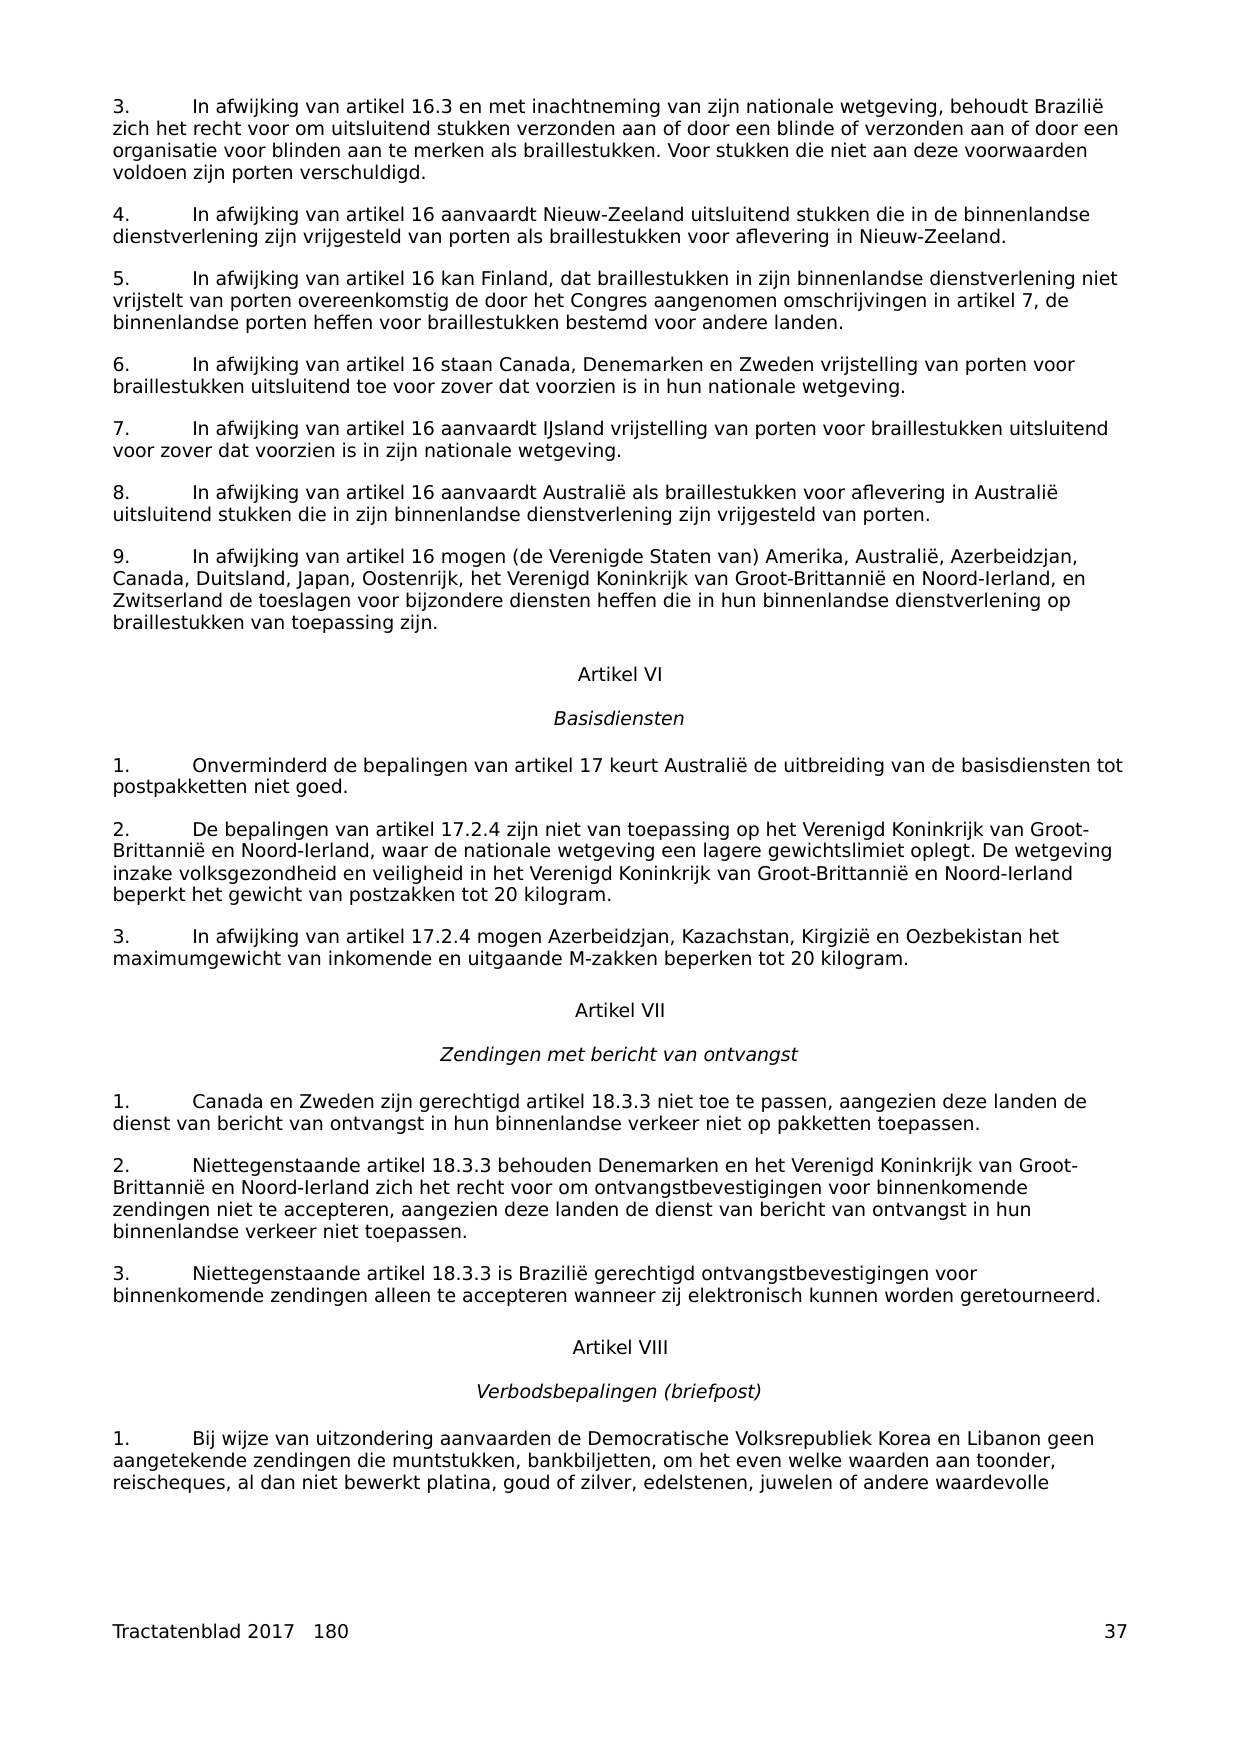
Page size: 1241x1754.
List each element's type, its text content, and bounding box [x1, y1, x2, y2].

subtitle Artikel VII Zendingen met bericht van ontvangst [112, 1000, 1128, 1066]
text 3. Niettegenstaande artikel 18.3.3 is Brazilië gerechtigd ontvangstbevestigingen voor binnenkomende zendingen alleen te accepteren wanneer zij elektronisch kunnen worden geretourneerd. [112, 1263, 1128, 1307]
text 1. Bij wijze van uitzondering aanvaarden de Democratische Volksrepubliek Korea en Libanon geen aangetekende zendingen die muntstukken, bankbiljetten, om het even welke waarden aan toonder, reischeques, al dan niet bewerkt platina, goud of zilver, edelstenen, juwelen of andere waardevolle [112, 1428, 1128, 1494]
text 7. In afwijking van artikel 16 aanvaardt IJsland vrijstelling van porten voor braillestukken uitsluitend voor zover dat voorzien is in zijn nationale wetgeving. [112, 418, 1128, 462]
text 2. De bepalingen van artikel 17.2.4 zijn niet van toepassing op het Verenigd Koninkrijk van Groot-Brittannië en Noord-Ierland, waar de nationale wetgeving een lagere gewichtslimiet oplegt. De wetgeving inzake volksgezondheid en veiligheid in het Verenigd Koninkrijk van Groot-Brittannië en Noord-Ierland beperkt het gewicht van postzakken tot 20 kilogram. [112, 818, 1128, 906]
text 1. Canada en Zweden zijn gerechtigd artikel 18.3.3 niet toe te passen, aangezien deze landen de dienst van bericht van ontvangst in hun binnenlandse verkeer niet op pakketten toepassen. [112, 1091, 1128, 1135]
text 4. In afwijking van artikel 16 aanvaardt Nieuw-Zeeland uitsluitend stukken die in de binnenlandse dienstverlening zijn vrijgesteld van porten als braillestukken voor aflevering in Nieuw-Zeeland. [112, 204, 1128, 248]
subtitle Artikel VIII Verbodsbepalingen (briefpost) [112, 1337, 1128, 1403]
text 3. In afwijking van artikel 16.3 en met inachtneming van zijn nationale wetgeving, behoudt Brazilië zich het recht voor om uitsluitend stukken verzonden aan of door een blinde of verzonden aan of door een organisatie voor blinden aan te merken als braillestukken. Voor stukken die niet aan deze voorwaarden voldoen zijn porten verschuldigd. [112, 96, 1128, 184]
text 2. Niettegenstaande artikel 18.3.3 behouden Denemarken en het Verenigd Koninkrijk van Groot-Brittannië en Noord-Ierland zich het recht voor om ontvangstbevestigingen voor binnenkomende zendingen niet te accepteren, aangezien deze landen de dienst van bericht van ontvangst in hun binnenlandse verkeer niet toepassen. [112, 1155, 1128, 1243]
text 9. In afwijking van artikel 16 mogen (de Verenigde Staten van) Amerika, Australië, Azerbeidzjan, Canada, Duitsland, Japan, Oostenrijk, het Verenigd Koninkrijk van Groot-Brittannië en Noord-Ierland, en Zwitserland de toeslagen voor bijzondere diensten heffen die in hun binnenlandse dienstverlening op braillestukken van toepassing zijn. [112, 546, 1128, 633]
text 8. In afwijking van artikel 16 aanvaardt Australië als braillestukken voor aflevering in Australië uitsluitend stukken die in zijn binnenlandse dienstverlening zijn vrijgesteld van porten. [112, 482, 1128, 526]
text 1. Onverminderd de bepalingen van artikel 17 keurt Australië de uitbreiding van de basisdiensten tot postpakketten niet goed. [112, 754, 1128, 798]
text 3. In afwijking van artikel 17.2.4 mogen Azerbeidzjan, Kazachstan, Kirgizië en Oezbekistan het maximumgewicht van inkomende en uitgaande M-zakken beperken tot 20 kilogram. [112, 926, 1128, 970]
text 5. In afwijking van artikel 16 kan Finland, dat braillestukken in zijn binnenlandse dienstverlening niet vrijstelt van porten overeenkomstig de door het Congres aangenomen omschrijvingen in artikel 7, de binnenlandse porten heffen voor braillestukken bestemd voor andere landen. [112, 268, 1128, 334]
subtitle Artikel VI Basisdiensten [112, 663, 1128, 729]
text 6. In afwijking van artikel 16 staan Canada, Denemarken en Zweden vrijstelling van porten voor braillestukken uitsluitend toe voor zover dat voorzien is in hun nationale wetgeving. [112, 354, 1128, 398]
